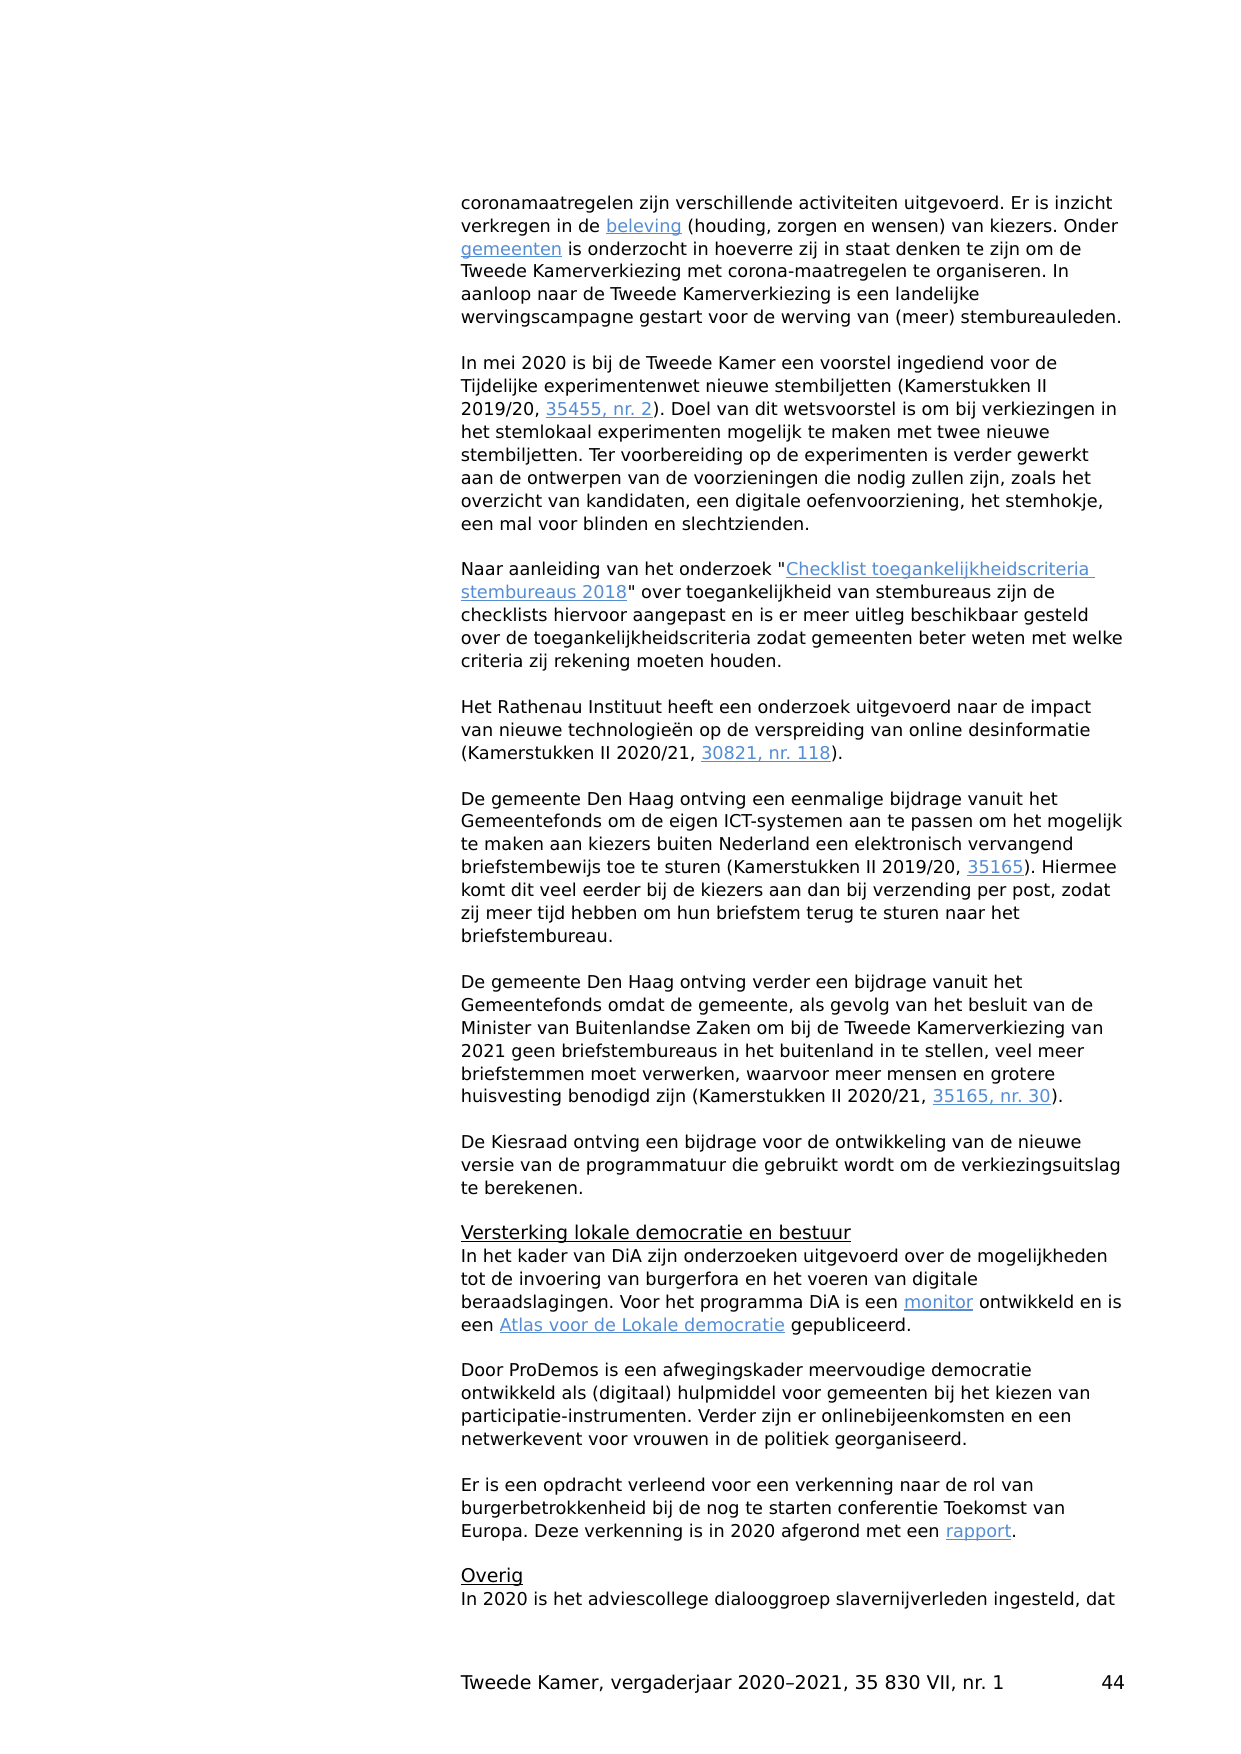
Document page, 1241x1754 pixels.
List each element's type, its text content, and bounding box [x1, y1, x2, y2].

text Door ProDemos is een afwegingskader meervoudige democratie ontwikkeld als (digitaal) hulpmiddel voor gemeenten bij het kiezen van participatie-instrumenten. Verder zijn er onlinebijeenkomsten en een netwerkevent voor vrouwen in de politiek georganiseerd. [461, 1358, 1125, 1450]
text De Kiesraad ontving een bijdrage voor de ontwikkeling van de nieuwe versie van de programmatuur die gebruikt wordt om de verkiezingsuitslag te berekenen. [461, 1130, 1125, 1199]
text Er is een opdracht verleend voor een verkenning naar de rol van burgerbetrokkenheid bij de nog te starten conferentie Toekomst van Europa. Deze verkenning is in 2020 afgerond met een rapport. [461, 1473, 1125, 1542]
text De gemeente Den Haag ontving verder een bijdrage vanuit het Gemeentefonds omdat de gemeente, als gevolg van het besluit van de Minister van Buitenlandse Zaken om bij de Tweede Kamerverkiezing van 2021 geen briefstembureaus in het buitenland in te stellen, veel meer briefstemmen moet verwerken, waarvoor meer mensen en grotere huisvesting benodigd zijn (Kamerstukken II 2020/21, 35165, nr. 30). [461, 970, 1125, 1107]
text In het kader van DiA zijn onderzoeken uitgevoerd over de mogelijkheden tot de invoering van burgerfora en het voeren van digitale beraadslagingen. Voor het programma DiA is een monitor ontwikkeld en is een Atlas voor de Lokale democratie gepubliceerd. [461, 1244, 1125, 1336]
text coronamaatregelen zijn verschillende activiteiten uitgevoerd. Er is inzicht verkregen in de beleving (houding, zorgen en wensen) van kiezers. Onder gemeenten is onderzocht in hoeverre zij in staat denken te zijn om de Tweede Kamerverkiezing met corona-maatregelen te organiseren. In aanloop naar de Tweede Kamerverkiezing is een landelijke wervingscampagne gestart voor de werving van (meer) stembureauleden. [461, 191, 1125, 328]
text Versterking lokale democratie en bestuur [461, 1222, 1125, 1244]
text De gemeente Den Haag ontving een eenmalige bijdrage vanuit het Gemeentefonds om de eigen ICT-systemen aan te passen om het mogelijk te maken aan kiezers buiten Nederland een elektronisch vervangend briefstembewijs toe te sturen (Kamerstukken II 2019/20, 35165). Hiermee komt dit veel eerder bij de kiezers aan dan bij verzending per post, zodat zij meer tijd hebben om hun briefstem terug te sturen naar het briefstembureau. [461, 787, 1125, 947]
text In 2020 is het adviescollege dialooggroep slavernijverleden ingesteld, dat [461, 1587, 1125, 1610]
text In mei 2020 is bij de Tweede Kamer een voorstel ingediend voor de Tijdelijke experimentenwet nieuwe stembiljetten (Kamerstukken II 2019/20, 35455, nr. 2). Doel van dit wetsvoorstel is om bij verkiezingen in het stemlokaal experimenten mogelijk te maken met twee nieuwe stembiljetten. Ter voorbereiding op de experimenten is verder gewerkt aan de ontwerpen van de voorzieningen die nodig zullen zijn, zoals het overzicht van kandidaten, een digitale oefenvoorziening, het stemhokje, een mal voor blinden en slechtzienden. [461, 351, 1125, 534]
text Overig [461, 1565, 1125, 1587]
text Het Rathenau Instituut heeft een onderzoek uitgevoerd naar de impact van nieuwe technologieën op de verspreiding van online desinformatie (Kamerstukken II 2020/21, 30821, nr. 118). [461, 695, 1125, 764]
text Naar aanleiding van het onderzoek "Checklist toegankelijkheidscriteria stembureaus 2018" over toegankelijkheid van stembureaus zijn de checklists hiervoor aangepast en is er meer uitleg beschikbaar gesteld over de toegankelijkheidscriteria zodat gemeenten beter weten met welke criteria zij rekening moeten houden. [461, 557, 1125, 672]
